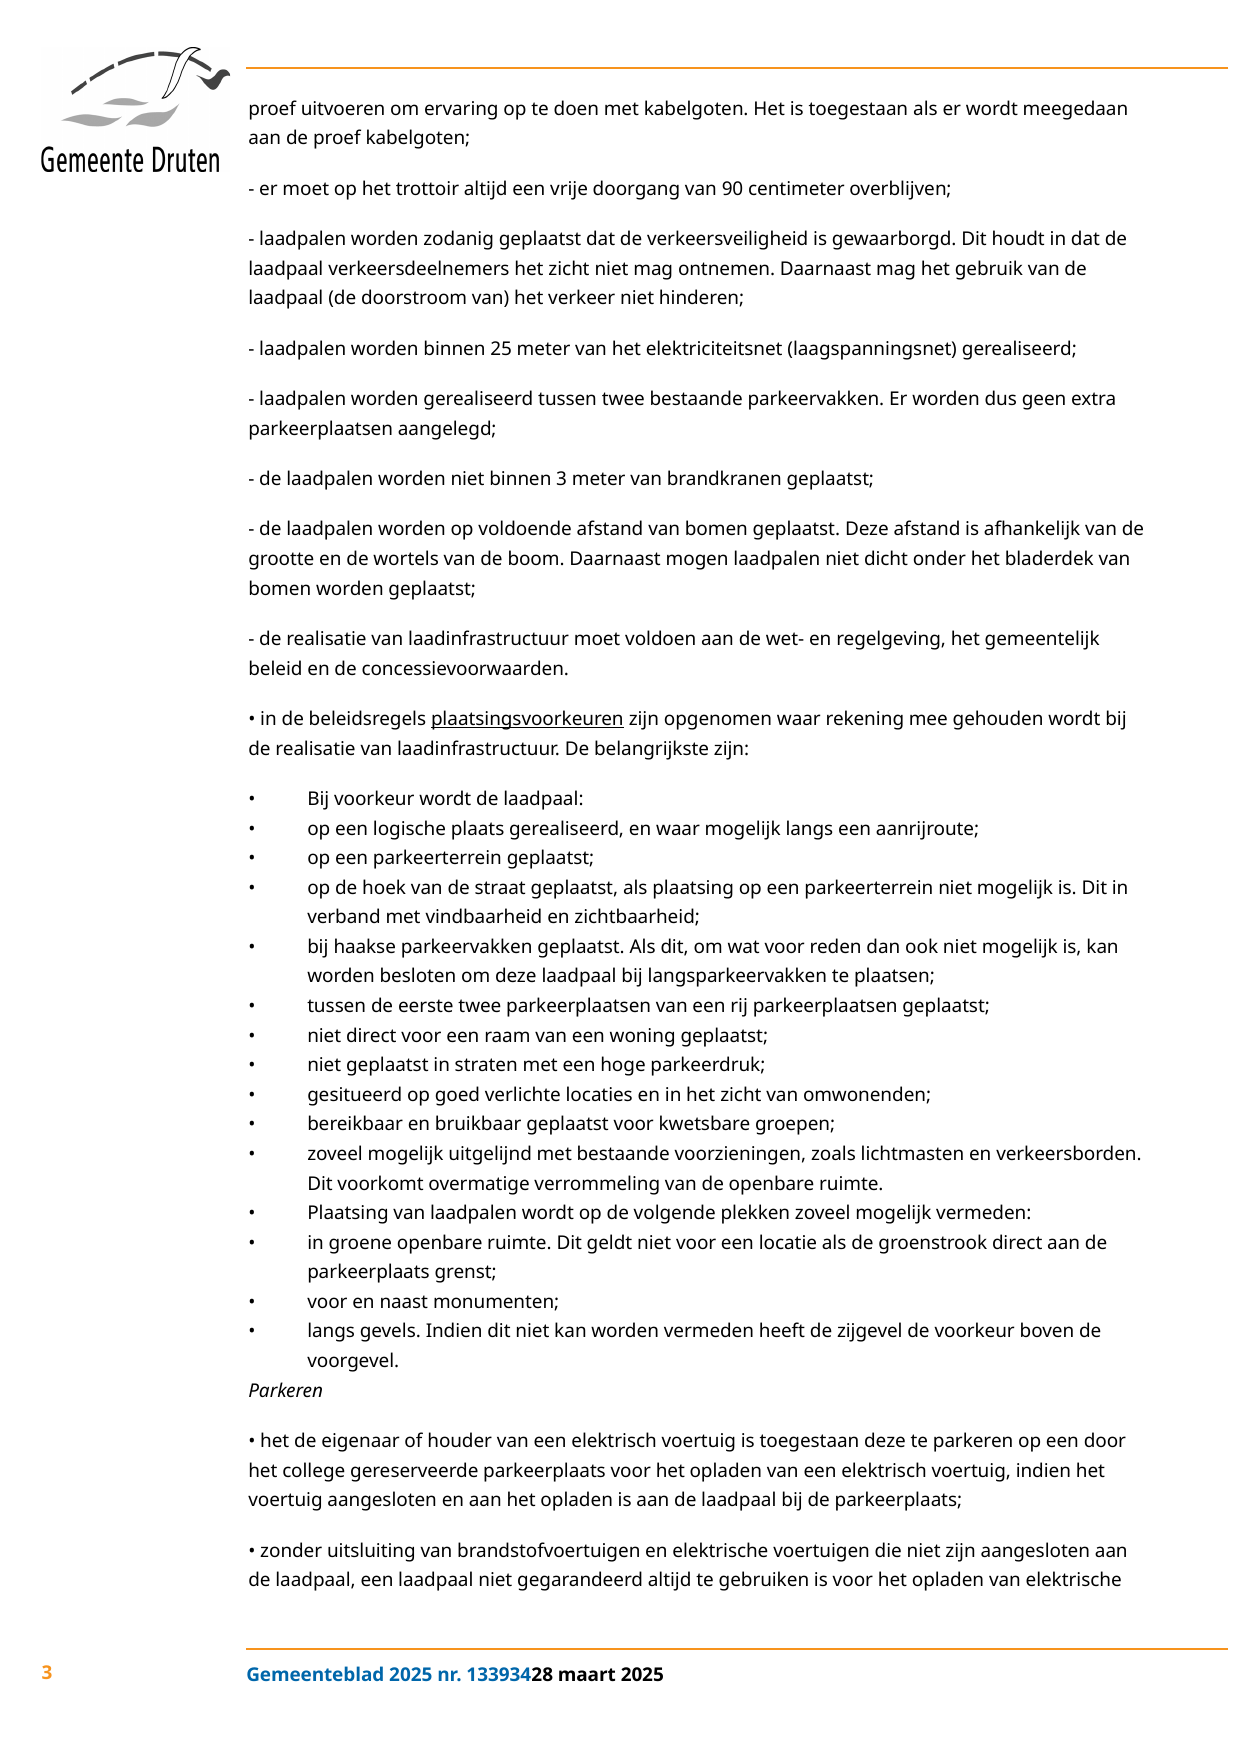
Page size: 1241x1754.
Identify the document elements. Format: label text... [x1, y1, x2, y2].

text proef uitvoeren om ervaring op te doen met kabelgoten. Het is toegestaan als er wordt meegedaan aan de proef kabelgoten; [248, 95, 1152, 150]
list op een parkeerterrein geplaatst; [248, 844, 1152, 870]
list Bij voorkeur wordt de laadpaal: [248, 785, 1152, 811]
picture [41, 47, 231, 172]
list in groene openbare ruimte. Dit geldt niet voor een locatie als de groenstrook direct aan de parkeerplaats grenst; [248, 1229, 1152, 1284]
list op de hoek van de straat geplaatst, als plaatsing op een parkeerterrein niet mogelijk is. Dit in verband met vindbaarheid en zichtbaarheid; [248, 874, 1152, 929]
list bij haakse parkeervakken geplaatst. Als dit, om wat voor reden dan ook niet mogelijk is, kan worden besloten om deze laadpaal bij langsparkeervakken te plaatsen; [248, 933, 1152, 988]
text - laadpalen worden zodanig geplaatst dat de verkeersveiligheid is gewaarborgd. Dit houdt in dat de laadpaal verkeersdeelnemers het zicht niet mag ontnemen. Daarnaast mag het gebruik van de laadpaal (de doorstroom van) het verkeer niet hinderen; [248, 225, 1152, 310]
list zoveel mogelijk uitgelijnd met bestaande voorzieningen, zoals lichtmasten en verkeersborden. Dit voorkomt overmatige verrommeling van de openbare ruimte. [248, 1140, 1152, 1196]
text - de laadpalen worden niet binnen 3 meter van brandkranen geplaatst; [248, 465, 1152, 491]
list voor en naast monumenten; [248, 1288, 1152, 1314]
list bereikbaar en bruikbaar geplaatst voor kwetsbare groepen; [248, 1111, 1152, 1136]
list langs gevels. Indien dit niet kan worden vermeden heeft de zijgevel de voorkeur boven de voorgevel. [248, 1318, 1152, 1373]
list Plaatsing van laadpalen wordt op de volgende plekken zoveel mogelijk vermeden: [248, 1199, 1152, 1225]
text • zonder uitsluiting van brandstofvoertuigen en elektrische voertuigen die niet zijn aangesloten aan de laadpaal, een laadpaal niet gegarandeerd altijd te gebruiken is voor het opladen van elektrische [248, 1537, 1152, 1592]
text • in de beleidsregels plaatsingsvoorkeuren zijn opgenomen waar rekening mee gehouden wordt bij de realisatie van laadinfrastructuur. De belangrijkste zijn: [248, 705, 1152, 761]
list op een logische plaats gerealiseerd, en waar mogelijk langs een aanrijroute; [248, 815, 1152, 841]
text - laadpalen worden binnen 25 meter van het elektriciteitsnet (laagspanningsnet) gerealiseerd; [248, 335, 1152, 361]
text - de realisatie van laadinfrastructuur moet voldoen aan de wet- en regelgeving, het gemeentelijk beleid en de concessievoorwaarden. [248, 625, 1152, 681]
list niet direct voor een raam van een woning geplaatst; [248, 1022, 1152, 1048]
text - laadpalen worden gerealiseerd tussen twee bestaande parkeervakken. Er worden dus geen extra parkeerplaatsen aangelegd; [248, 385, 1152, 441]
text - de laadpalen worden op voldoende afstand van bomen geplaatst. Deze afstand is afhankelijk van de grootte en de wortels van de boom. Daarnaast mogen laadpalen niet dicht onder het bladerdek van bomen worden geplaatst; [248, 516, 1152, 601]
list tussen de eerste twee parkeerplaatsen van een rij parkeerplaatsen geplaatst; [248, 992, 1152, 1018]
text - er moet op het trottoir altijd een vrije doorgang van 90 centimeter overblijven; [248, 175, 1152, 201]
list niet geplaatst in straten met een hoge parkeerdruk; [248, 1051, 1152, 1077]
text • het de eigenaar of houder van een elektrisch voertuig is toegestaan deze te parkeren op een door het college gereserveerde parkeerplaats voor het opladen van een elektrisch voertuig, indien het voertuig aangesloten en aan het opladen is aan de laadpaal bij de parkeerplaats; [248, 1427, 1152, 1512]
text Parkeren [248, 1377, 1152, 1403]
list gesitueerd op goed verlichte locaties en in het zicht van omwonenden; [248, 1081, 1152, 1107]
